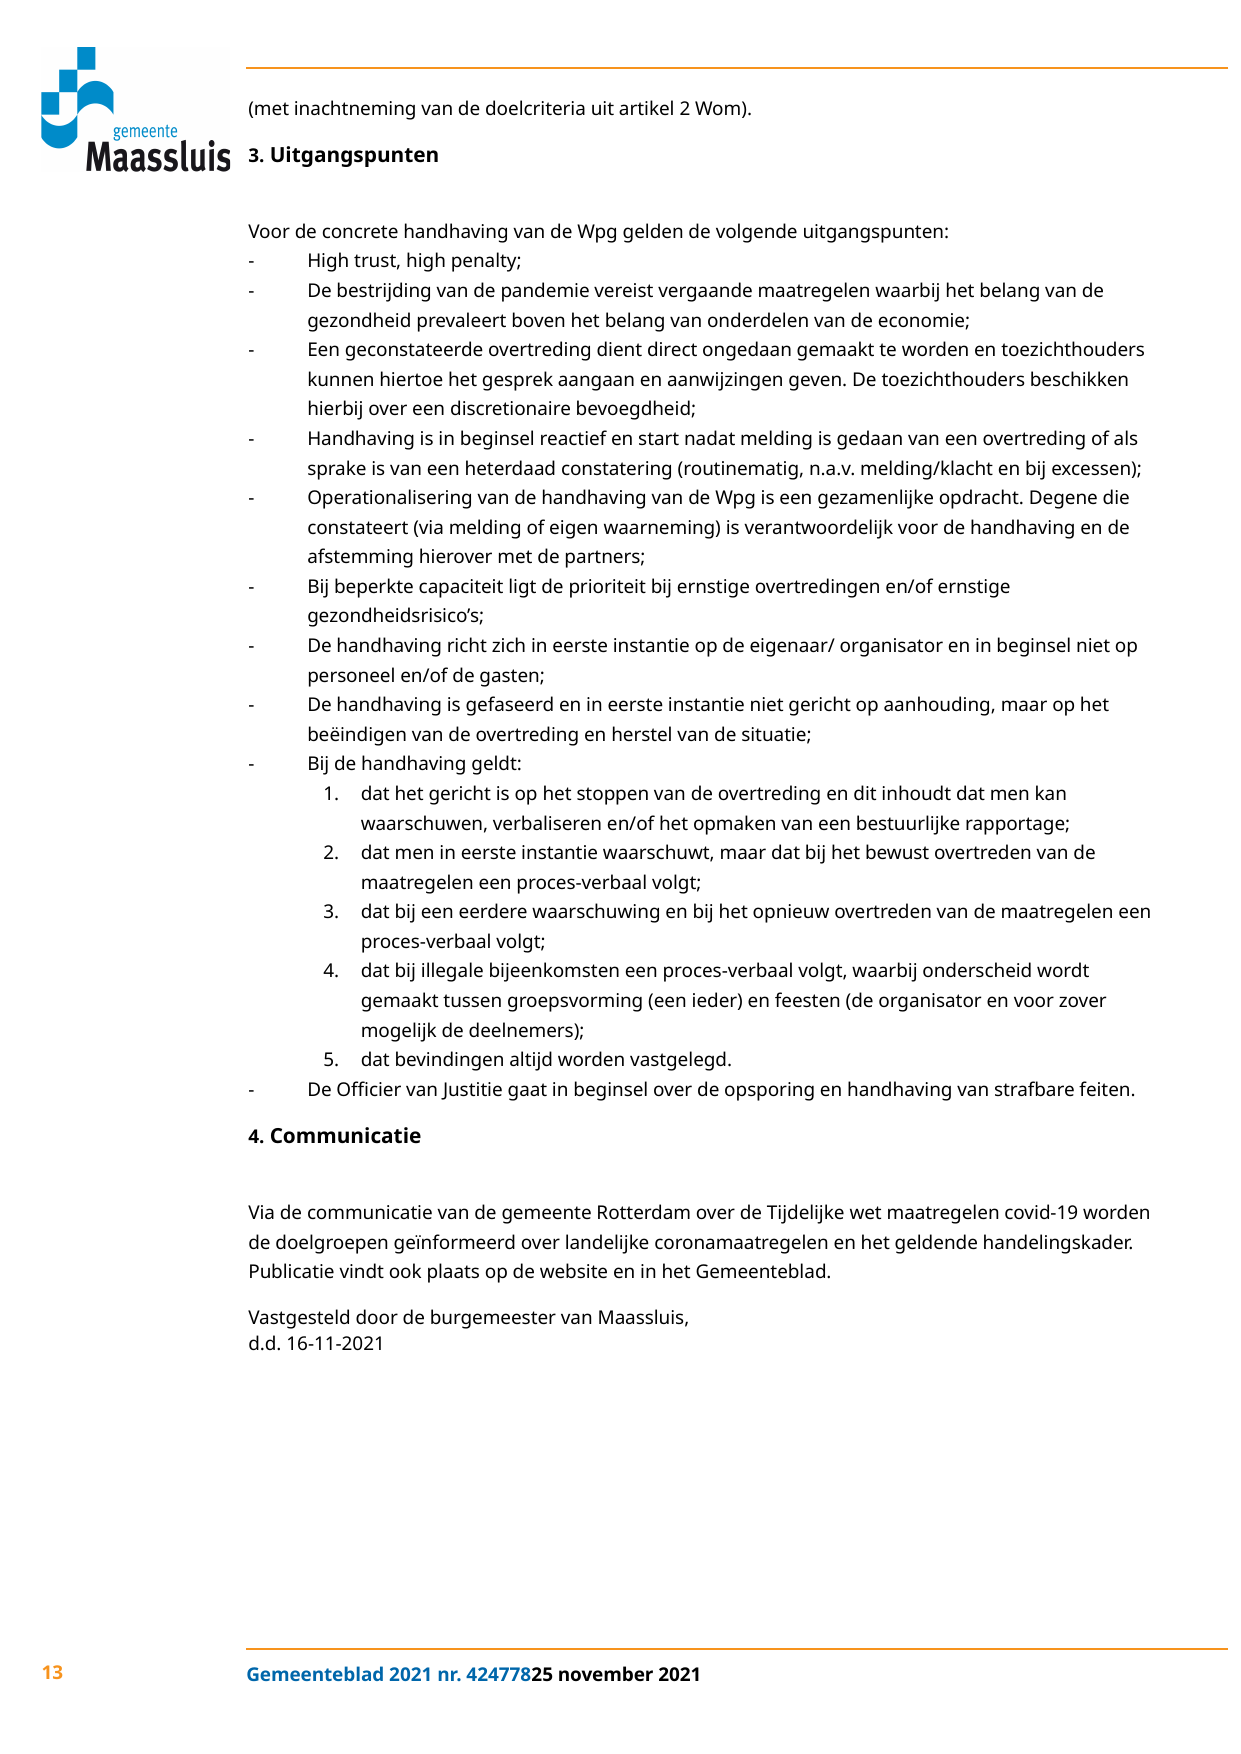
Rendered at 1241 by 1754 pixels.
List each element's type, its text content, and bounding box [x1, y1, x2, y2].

text d.d. 16-11-2021 [248, 1330, 1152, 1356]
text Voor de concrete handhaving van de Wpg gelden de volgende uitgangspunten: [248, 218, 1152, 244]
picture [41, 47, 231, 172]
list dat men in eerste instantie waarschuwt, maar dat bij het bewust overtreden van de maatregelen een proces-verbaal volgt; [323, 839, 1152, 895]
list De Officier van Justitie gaat in beginsel over de opsporing en handhaving van strafbare feiten. [248, 1076, 1152, 1102]
list De handhaving is gefaseerd en in eerste instantie niet gericht op aanhouding, maar op het beëindigen van de overtreding en herstel van de situatie; [248, 691, 1152, 747]
list dat het gericht is op het stoppen van de overtreding en dit inhoudt dat men kan waarschuwen, verbaliseren en/of het opmaken van een bestuurlijke rapportage; [323, 780, 1152, 836]
text Vastgesteld door de burgemeester van Maassluis, [248, 1304, 1152, 1330]
list Een geconstateerde overtreding dient direct ongedaan gemaakt te worden en toezichthouders kunnen hiertoe het gesprek aangaan en aanwijzingen geven. De toezichthouders beschikken hierbij over een discretionaire bevoegdheid; [248, 336, 1152, 421]
list High trust, high penalty; [248, 248, 1152, 273]
text Via de communicatie van de gemeente Rotterdam over de Tijdelijke wet maatregelen covid-19 worden de doelgroepen geïnformeerd over landelijke coronamaatregelen en het geldende handelingskader. Publicatie vindt ook plaats op de website en in het Gemeenteblad. [248, 1199, 1152, 1284]
text (met inachtneming van de doelcriteria uit artikel 2 Wom). [248, 95, 1152, 121]
list dat bij een eerdere waarschuwing en bij het opnieuw overtreden van de maatregelen een proces-verbaal volgt; [323, 898, 1152, 954]
list De bestrijding van de pandemie vereist vergaande maatregelen waarbij het belang van de gezondheid prevaleert boven het belang van onderdelen van de economie; [248, 277, 1152, 333]
picture [41, 47, 77, 92]
list Handhaving is in beginsel reactief en start nadat melding is gedaan van een overtreding of als sprake is van een heterdaad constatering (routinematig, n.a.v. melding/klacht en bij excessen); [248, 425, 1152, 481]
list De handhaving richt zich in eerste instantie op de eigenaar/ organisator en in beginsel niet op personeel en/of de gasten; [248, 632, 1152, 688]
list Bij de handhaving geldt: [248, 751, 1152, 776]
list Bij beperkte capaciteit ligt de prioriteit bij ernstige overtredingen en/of ernstige gezondheidsrisico’s; [248, 573, 1152, 628]
text 4. Communicatie [248, 1122, 1152, 1150]
list Operationalisering van de handhaving van de Wpg is een gezamenlijke opdracht. Degene die constateert (via melding of eigen waarneming) is verantwoordelijk voor de handhaving en de afstemming hierover met de partners; [248, 484, 1152, 569]
text 3. Uitgangspunten [248, 140, 1152, 169]
list dat bevindingen altijd worden vastgelegd. [323, 1046, 1152, 1072]
list dat bij illegale bijeenkomsten een proces-verbaal volgt, waarbij onderscheid wordt gemaakt tussen groepsvorming (een ieder) en feesten (de organisator en voor zover mogelijk de deelnemers); [323, 958, 1152, 1043]
